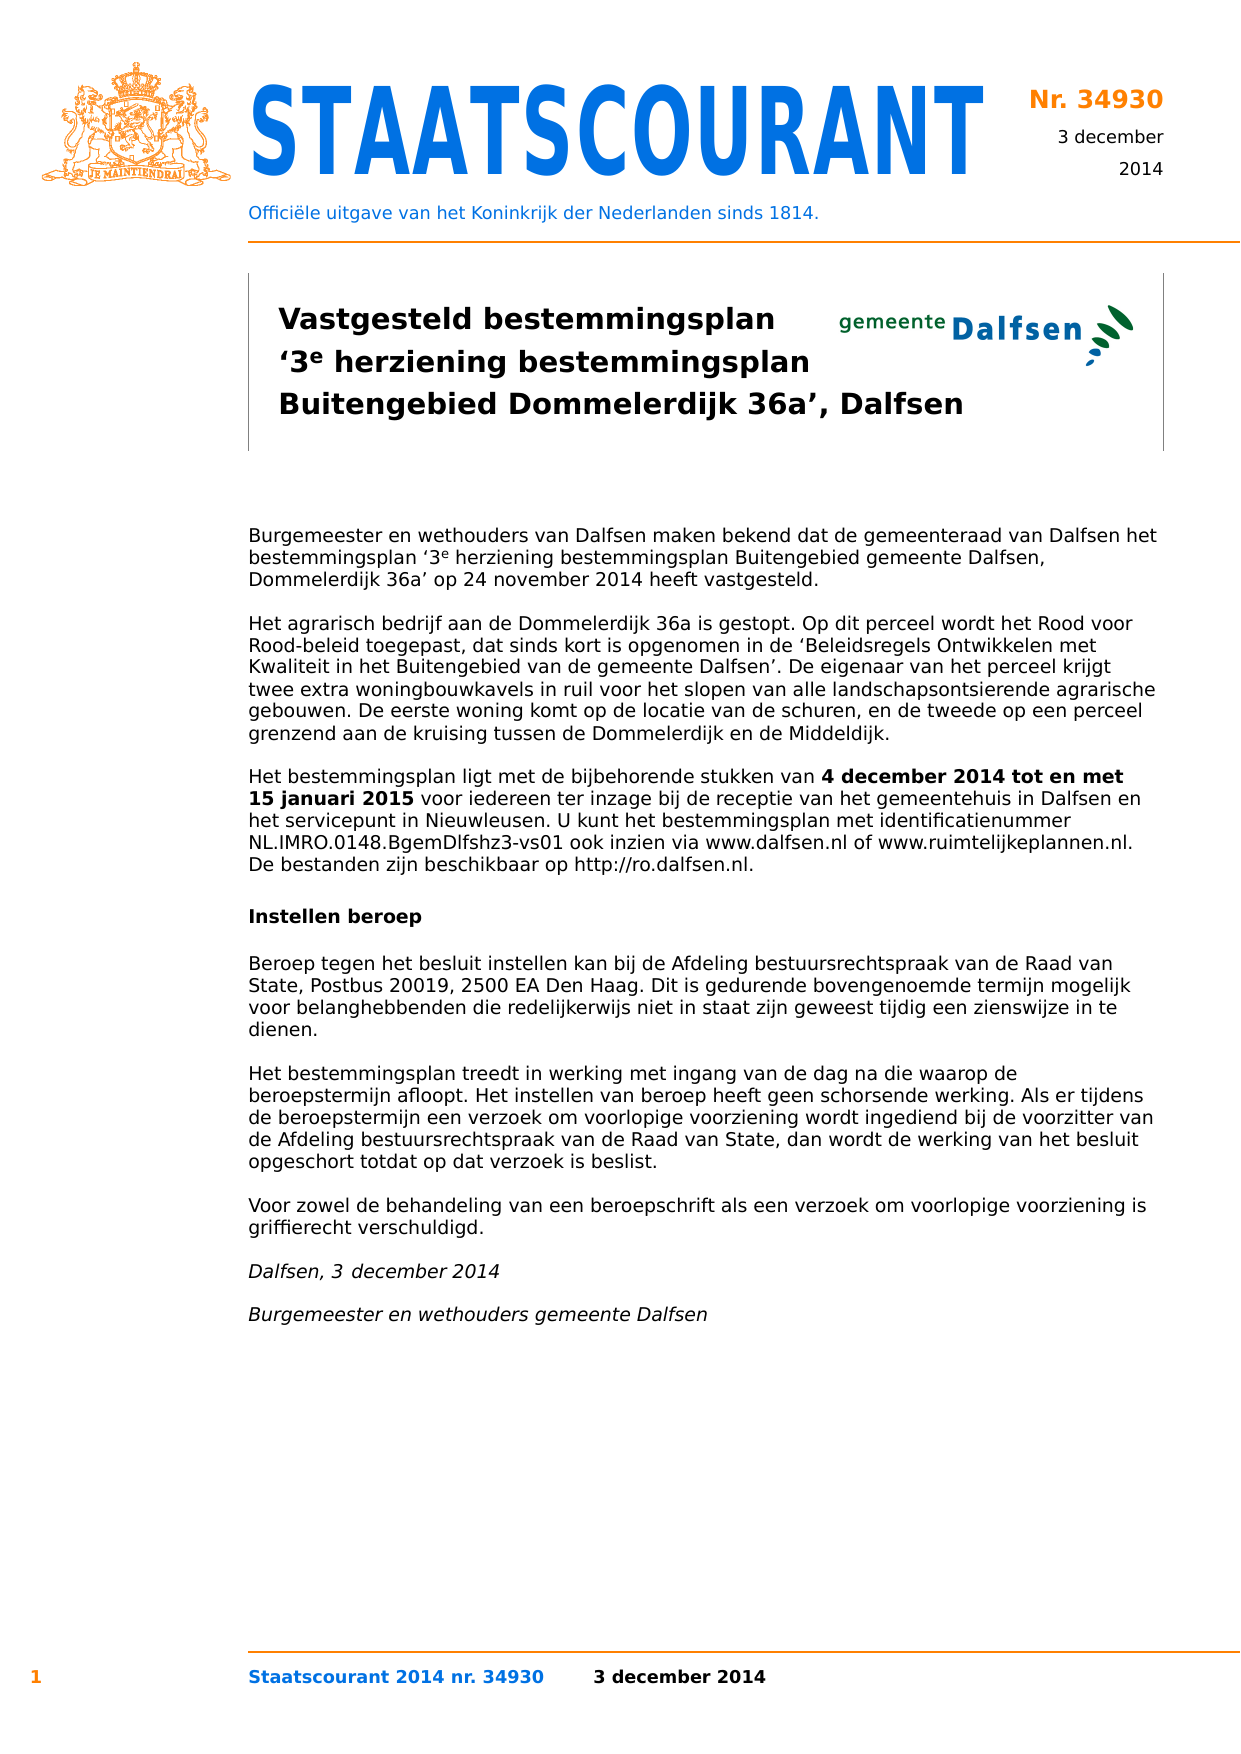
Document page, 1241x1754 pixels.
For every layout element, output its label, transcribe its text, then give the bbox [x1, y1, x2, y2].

table_header Nr. 34930 [998, 62, 1240, 121]
text Het agrarisch bedrijf aan de Dommelerdijk 36a is gestopt. Op dit perceel wordt het Rood voor Rood-beleid toegepast, dat sinds kort is opgenomen in de ‘Beleidsregels Ontwikkelen met Kwaliteit in het Buitengebied van de gemeente Dalfsen’. De eigenaar van het perceel krijgt twee extra woningbouwkavels in ruil voor het slopen van alle landschapsontsierende agrarische gebouwen. De eerste woning komt op de locatie van de schuren, en de tweede op een perceel grenzend aan de kruising tussen de Dommelerdijk en de Middeldijk. [248, 612, 1163, 744]
text Voor zowel de behandeling van een beroepschrift als een verzoek om voorlopige voorziening is griffierecht verschuldigd. [248, 1195, 1163, 1239]
table_header STAATSCOURANT [248, 62, 998, 203]
picture [838, 302, 1134, 368]
text Dalfsen, 3 december 2014 [248, 1261, 1163, 1282]
text Het bestemmingsplan ligt met de bijbehorende stukken van 4 december 2014 tot en met 15 januari 2015 voor iedereen ter inzage bij de receptie van het gemeentehuis in Dalfsen en het servicepunt in Nieuwleusen. U kunt het bestemmingsplan met identificatienummer NL.IMRO.0148.BgemDlfshz3-vs01 ook inzien via www.dalfsen.nl of www.ruimtelijkeplannen.nl. De bestanden zijn beschikbaar op http://ro.dalfsen.nl. [248, 766, 1163, 876]
subtitle Vastgesteld bestemmingsplan ‘3e herziening bestemmingsplan Buitengebied Dommelerdijk 36a’, Dalfsen [249, 273, 1163, 451]
subtitle Instellen beroep [248, 906, 1163, 928]
text Burgemeester en wethouders van Dalfsen maken bekend dat de gemeenteraad van Dalfsen het bestemmingsplan ‘3e herziening bestemmingsplan Buitengebied gemeente Dalfsen, Dommelerdijk 36a’ op 24 november 2014 heeft vastgesteld. [248, 525, 1163, 591]
text Beroep tegen het besluit instellen kan bij de Afdeling bestuursrechtspraak van de Raad van State, Postbus 20019, 2500 EA Den Haag. Dit is gedurende bovengenoemde termijn mogelijk voor belanghebbenden die redelijkerwijs niet in staat zijn geweest tijdig een zienswijze in te dienen. [248, 953, 1163, 1041]
table_cell 3 december [998, 121, 1240, 153]
table_cell 2014 [998, 153, 1240, 203]
text Burgemeester en wethouders gemeente Dalfsen [248, 1304, 1163, 1326]
text Het bestemmingsplan treedt in werking met ingang van de dag na die waarop de beroepstermijn afloopt. Het instellen van beroep heeft geen schorsende werking. Als er tijdens de beroepstermijn een verzoek om voorlopige voorziening wordt ingediend bij de voorzitter van de Afdeling bestuursrechtspraak van de Raad van State, dan wordt de werking van het besluit opgeschort totdat op dat verzoek is beslist. [248, 1063, 1163, 1173]
picture [41, 62, 231, 186]
table_header [25, 62, 248, 241]
table_cell Officiële uitgave van het Koninkrijk der Nederlanden sinds 1814. [248, 203, 1240, 241]
